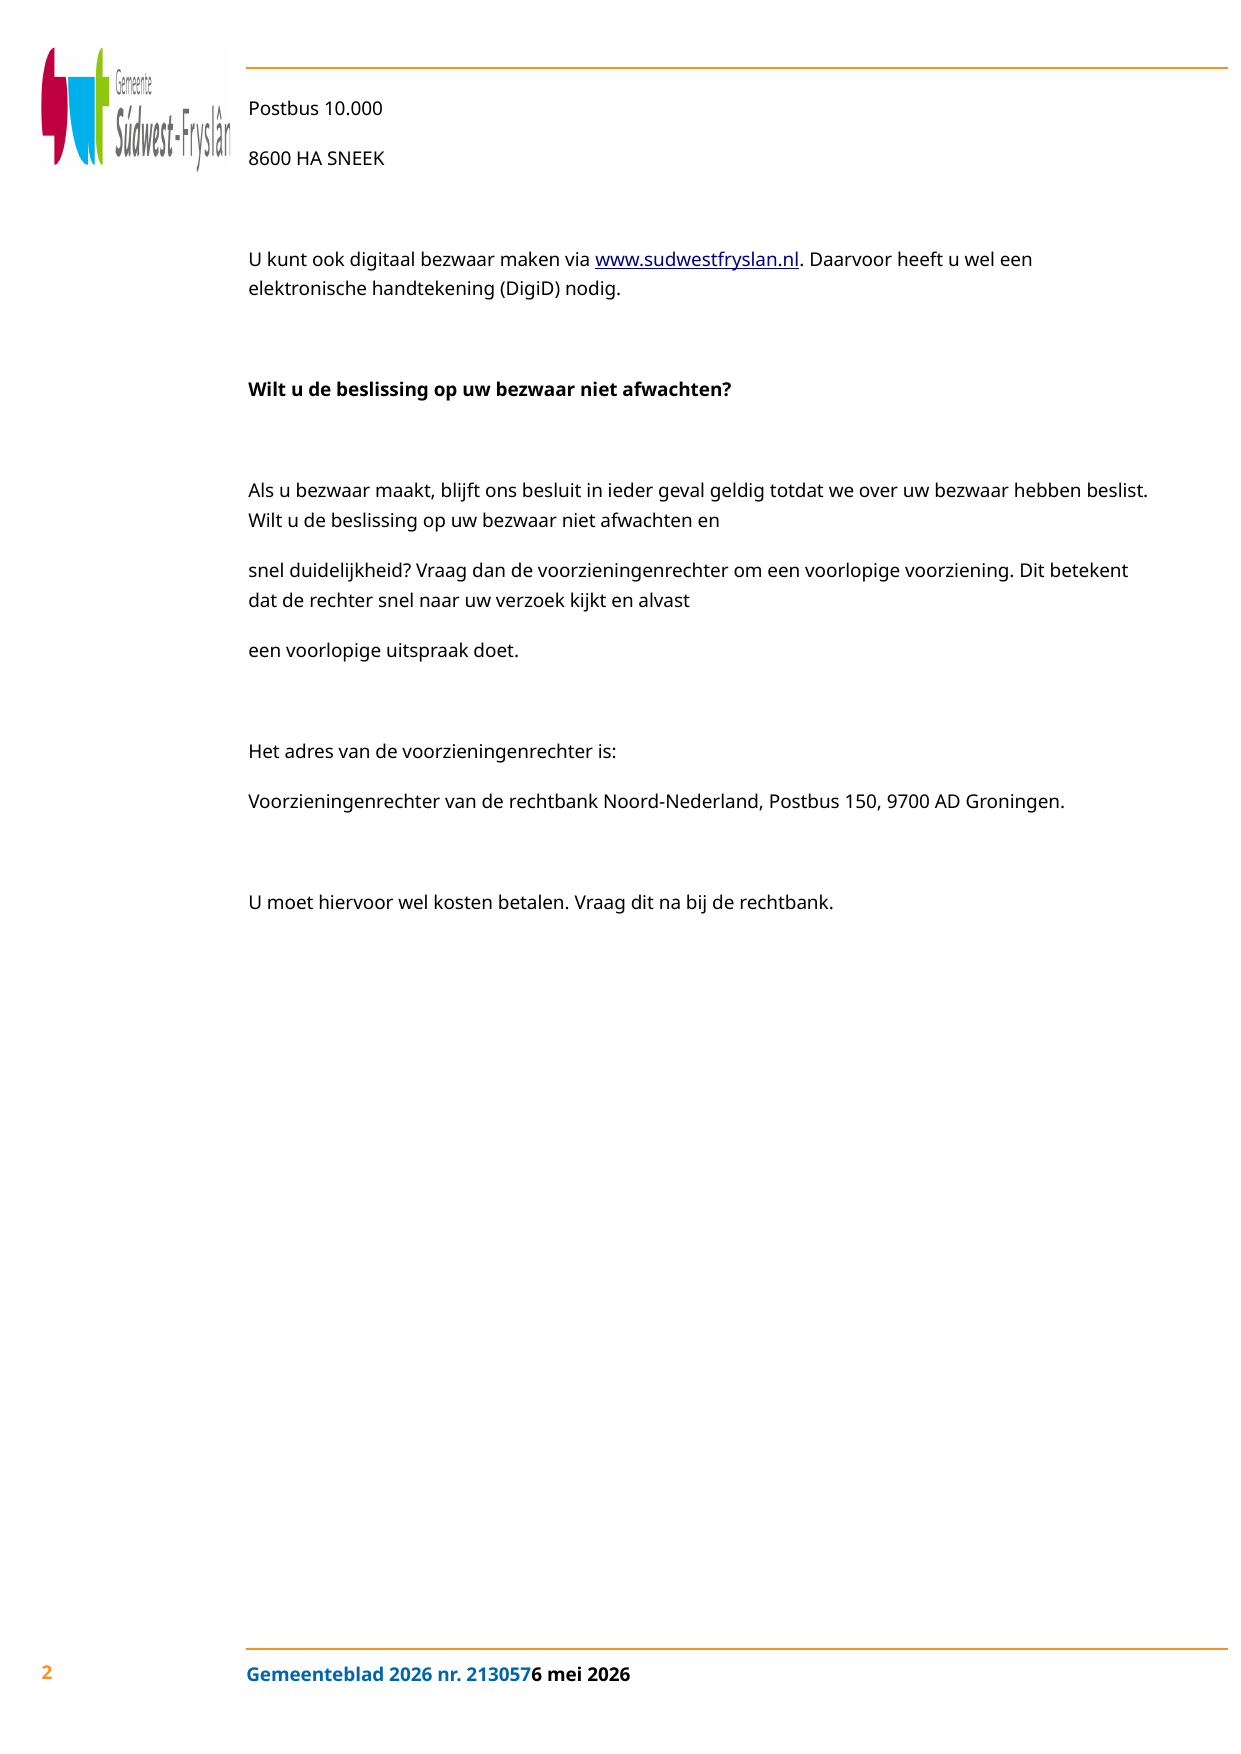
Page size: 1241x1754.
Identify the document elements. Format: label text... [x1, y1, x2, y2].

text 8600 HA SNEEK [248, 145, 1152, 171]
text Als u bezwaar maakt, blijft ons besluit in ieder geval geldig totdat we over uw bezwaar hebben beslist. Wilt u de beslissing op uw bezwaar niet afwachten en [248, 477, 1152, 533]
text Het adres van de voorzieningenrechter is: [248, 738, 1152, 764]
text U moet hiervoor wel kosten betalen. Vraag dit na bij de rechtbank. [248, 889, 1152, 915]
picture [41, 47, 231, 172]
text een voorlopige uitspraak doet. [248, 637, 1152, 663]
text Voorzieningenrechter van de rechtbank Noord-Nederland, Postbus 150, 9700 AD Groningen. [248, 788, 1152, 814]
text U kunt ook digitaal bezwaar maken via www.sudwestfryslan.nl. Daarvoor heeft u wel een elektronische handtekening (DigiD) nodig. [248, 246, 1152, 301]
text Postbus 10.000 [248, 95, 1152, 121]
text snel duidelijkheid? Vraag dan de voorzieningenrechter om een voorlopige voorziening. Dit betekent dat de rechter snel naar uw verzoek kijkt en alvast [248, 557, 1152, 613]
text Wilt u de beslissing op uw bezwaar niet afwachten? [248, 376, 1152, 402]
